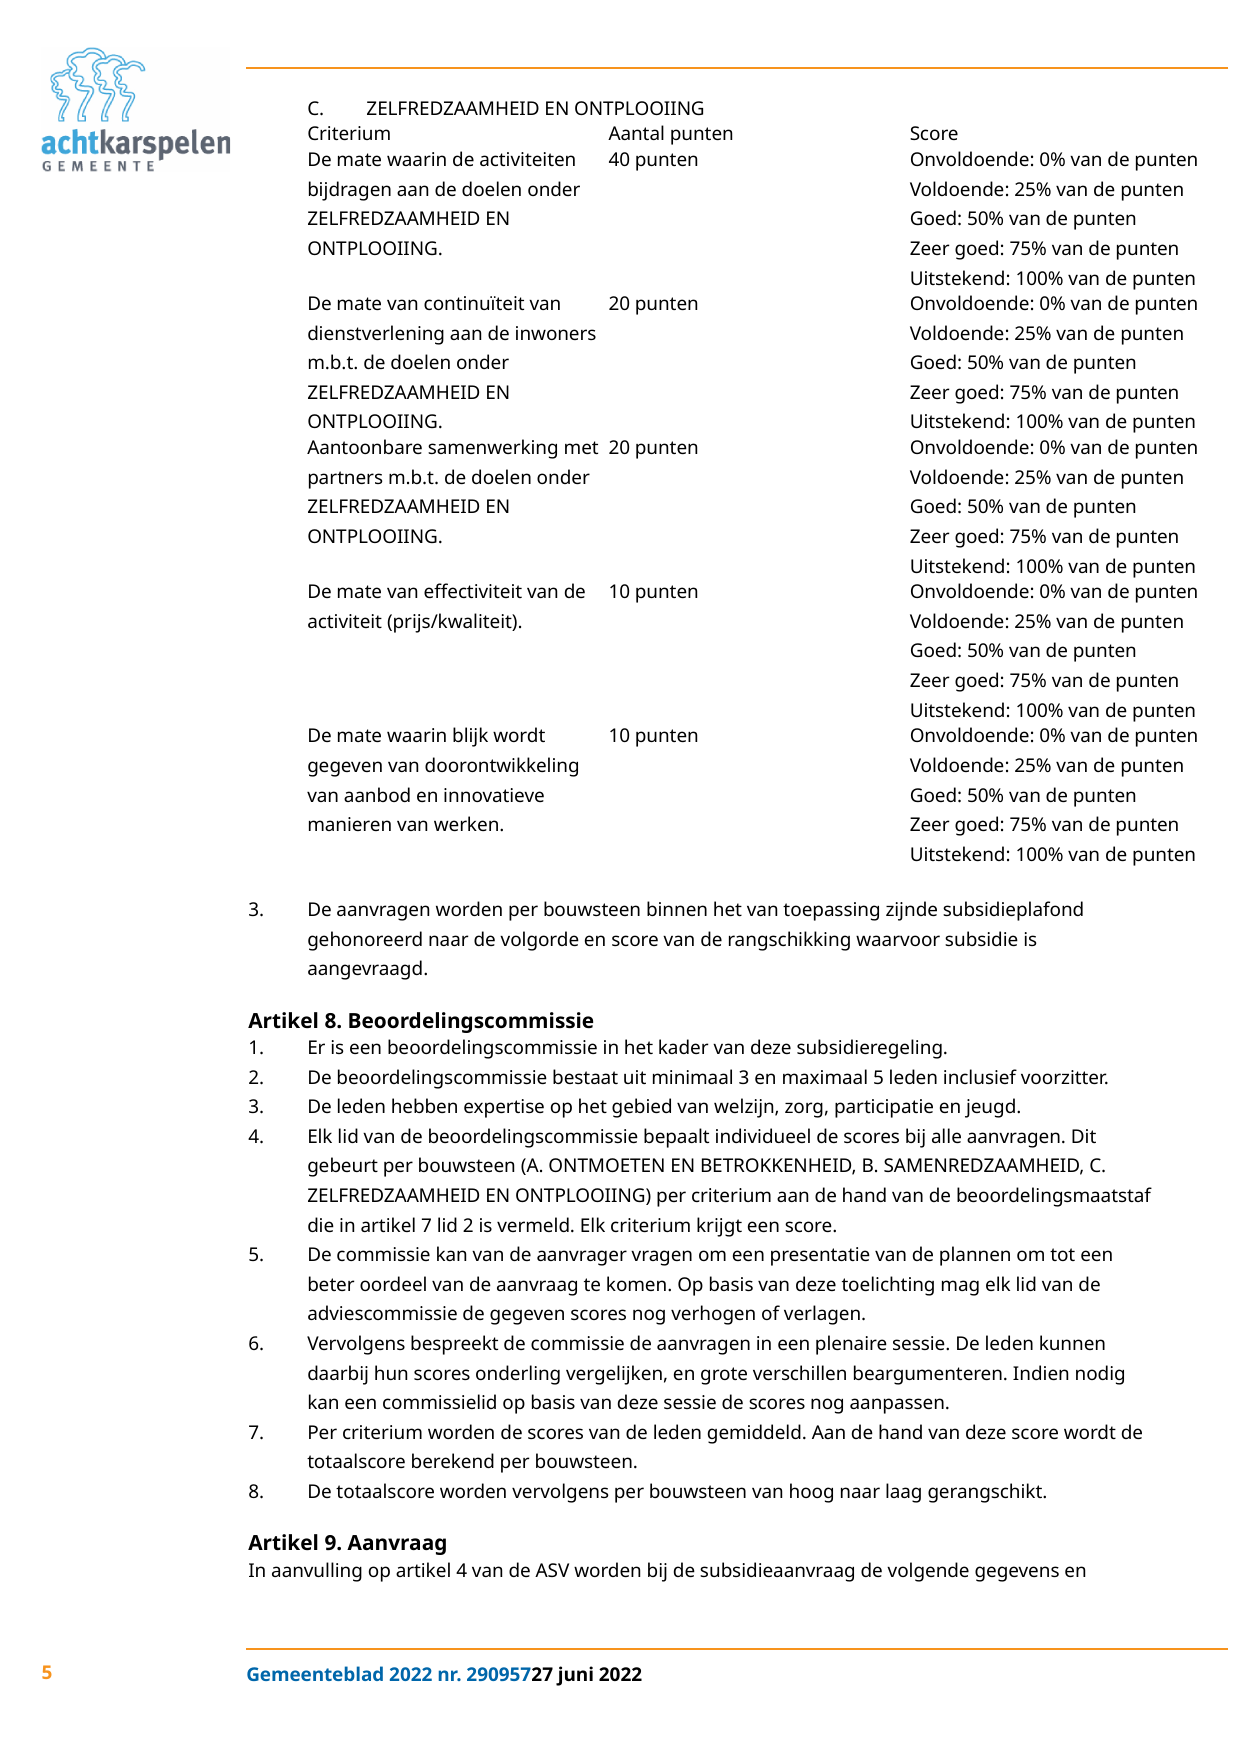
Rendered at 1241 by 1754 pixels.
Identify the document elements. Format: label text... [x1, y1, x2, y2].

list Er is een beoordelingscommissie in het kader van deze subsidieregeling. [248, 1034, 1152, 1060]
table_cell 20 punten [608, 435, 909, 578]
list De commissie kan van de aanvrager vragen om een presentatie van de plannen om tot een beter oordeel van de aanvraag te komen. Op basis van deze toelichting mag elk lid van de adviescommissie de gegeven scores nog verhogen of verlagen. [248, 1241, 1152, 1326]
table_cell Onvoldoende: 0% van de punten Voldoende: 25% van de punten Goed: 50% van de punten Zeer goed: 75% van de punten Uitstekend: 100% van de punten [910, 723, 1211, 867]
list De aanvragen worden per bouwsteen binnen het van toepassing zijnde subsidieplafond gehonoreerd naar de volgorde en score van de rangschikking waarvoor subsidie is aangevraagd. [248, 896, 1152, 981]
table_cell Criterium [307, 121, 608, 146]
text Artikel 8. Beoordelingscommissie [248, 1006, 1152, 1034]
list De beoordelingscommissie bestaat uit minimaal 3 en maximaal 5 leden inclusief voorzitter. [248, 1064, 1152, 1090]
table_cell Aantoonbare samenwerking met partners m.b.t. de doelen onder ZELFREDZAAMHEID EN ONTPLOOIING. [307, 435, 608, 578]
table_cell 20 punten [608, 290, 909, 434]
table_cell 10 punten [608, 723, 909, 867]
picture [41, 47, 231, 172]
table_cell De mate waarin blijk wordt gegeven van doorontwikkeling van aanbod en innovatieve manieren van werken. [307, 723, 608, 867]
table_header ZELFREDZAAMHEID EN ONTPLOOIING [307, 95, 1211, 121]
text Artikel 9. Aanvraag [248, 1528, 1152, 1557]
text In aanvulling op artikel 4 van de ASV worden bij de subsidieaanvraag de volgende gegevens en [248, 1557, 1152, 1583]
table_cell De mate van effectiviteit van de activiteit (prijs/kwaliteit). [307, 579, 608, 723]
table_cell Onvoldoende: 0% van de punten Voldoende: 25% van de punten Goed: 50% van de punten Zeer goed: 75% van de punten Uitstekend: 100% van de punten [910, 435, 1211, 578]
table_cell 40 punten [608, 146, 909, 290]
table_cell Score [910, 121, 1211, 146]
list Per criterium worden de scores van de leden gemiddeld. Aan de hand van deze score wordt de totaalscore berekend per bouwsteen. [248, 1419, 1152, 1474]
table_cell Aantal punten [608, 121, 909, 146]
table_cell Onvoldoende: 0% van de punten Voldoende: 25% van de punten Goed: 50% van de punten Zeer goed: 75% van de punten Uitstekend: 100% van de punten [910, 579, 1211, 723]
list Elk lid van de beoordelingscommissie bepaalt individueel de scores bij alle aanvragen. Dit gebeurt per bouwsteen (A. ONTMOETEN EN BETROKKENHEID, B. SAMENREDZAAMHEID, C. ZELFREDZAAMHEID EN ONTPLOOIING) per criterium aan de hand van de beoordelingsmaatstaf die in artikel 7 lid 2 is vermeld. Elk criterium krijgt een score. [248, 1123, 1152, 1238]
table_cell De mate van continuïteit van dienstverlening aan de inwoners m.b.t. de doelen onder ZELFREDZAAMHEID EN ONTPLOOIING. [307, 290, 608, 434]
list De leden hebben expertise op het gebied van welzijn, zorg, participatie en jeugd. [248, 1093, 1152, 1119]
table_cell 10 punten [608, 579, 909, 723]
table_cell De mate waarin de activiteiten bijdragen aan de doelen onder ZELFREDZAAMHEID EN ONTPLOOIING. [307, 146, 608, 290]
list De totaalscore worden vervolgens per bouwsteen van hoog naar laag gerangschikt. [248, 1478, 1152, 1504]
list Vervolgens bespreekt de commissie de aanvragen in een plenaire sessie. De leden kunnen daarbij hun scores onderling vergelijken, en grote verschillen beargumenteren. Indien nodig kan een commissielid op basis van deze sessie de scores nog aanpassen. [248, 1330, 1152, 1415]
table_cell Onvoldoende: 0% van de punten Voldoende: 25% van de punten Goed: 50% van de punten Zeer goed: 75% van de punten Uitstekend: 100% van de punten [910, 146, 1211, 290]
table_cell Onvoldoende: 0% van de punten Voldoende: 25% van de punten Goed: 50% van de punten Zeer goed: 75% van de punten Uitstekend: 100% van de punten [910, 290, 1211, 434]
